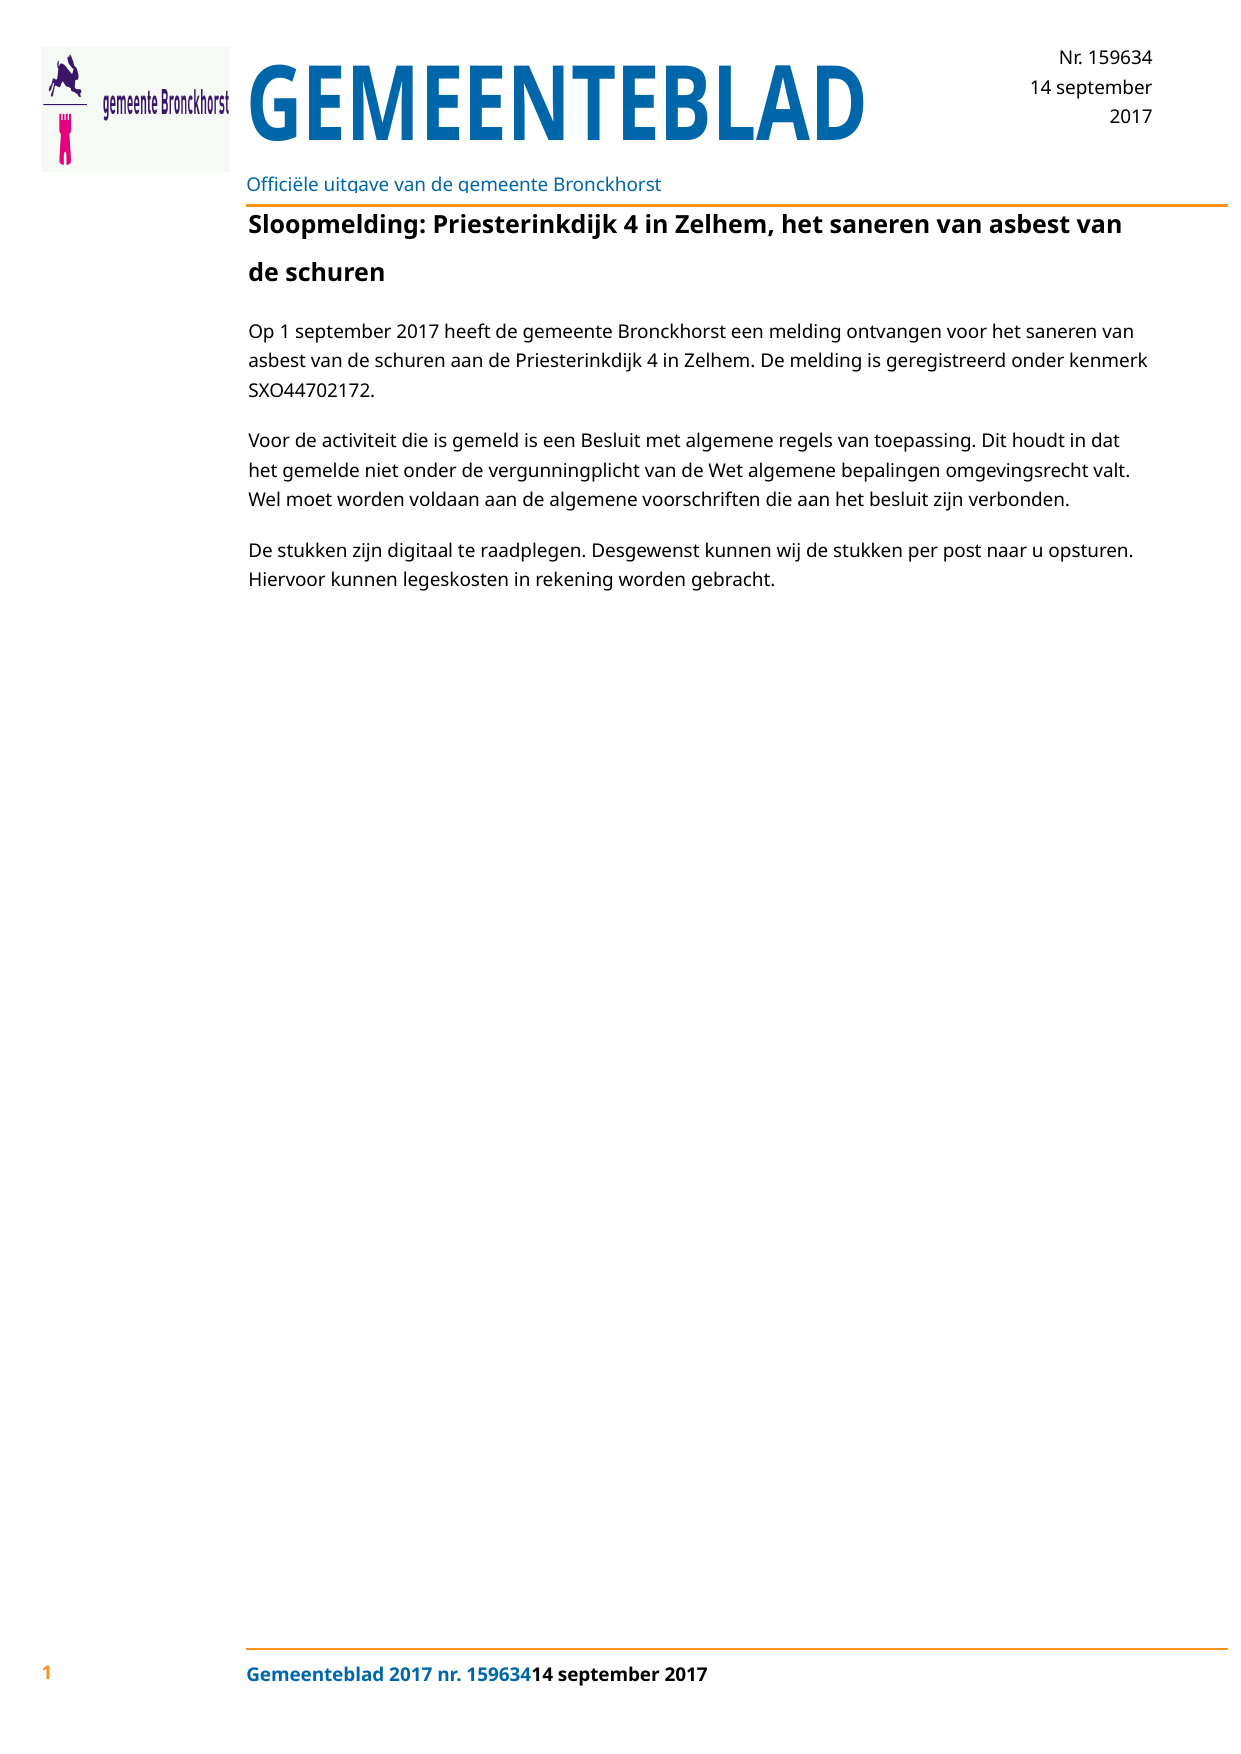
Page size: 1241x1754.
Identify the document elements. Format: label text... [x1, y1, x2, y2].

text Voor de activiteit die is gemeld is een Besluit met algemene regels van toepassing. Dit houdt in dat het gemelde niet onder de vergunningplicht van de Wet algemene bepalingen omgevingsrecht valt. Wel moet worden voldaan aan de algemene voorschriften die aan het besluit zijn verbonden. [248, 427, 1152, 512]
picture [41, 47, 231, 172]
text Sloopmelding: Priesterinkdijk 4 in Zelhem, het saneren van asbest van de schuren [248, 207, 1152, 288]
text De stukken zijn digitaal te raadplegen. Desgewenst kunnen wij de stukken per post naar u opsturen. Hiervoor kunnen legeskosten in rekening worden gebracht. [248, 537, 1152, 592]
text Op 1 september 2017 heeft de gemeente Bronckhorst een melding ontvangen voor het saneren van asbest van de schuren aan de Priesterinkdijk 4 in Zelhem. De melding is geregistreerd onder kenmerk SXO44702172. [248, 318, 1152, 403]
